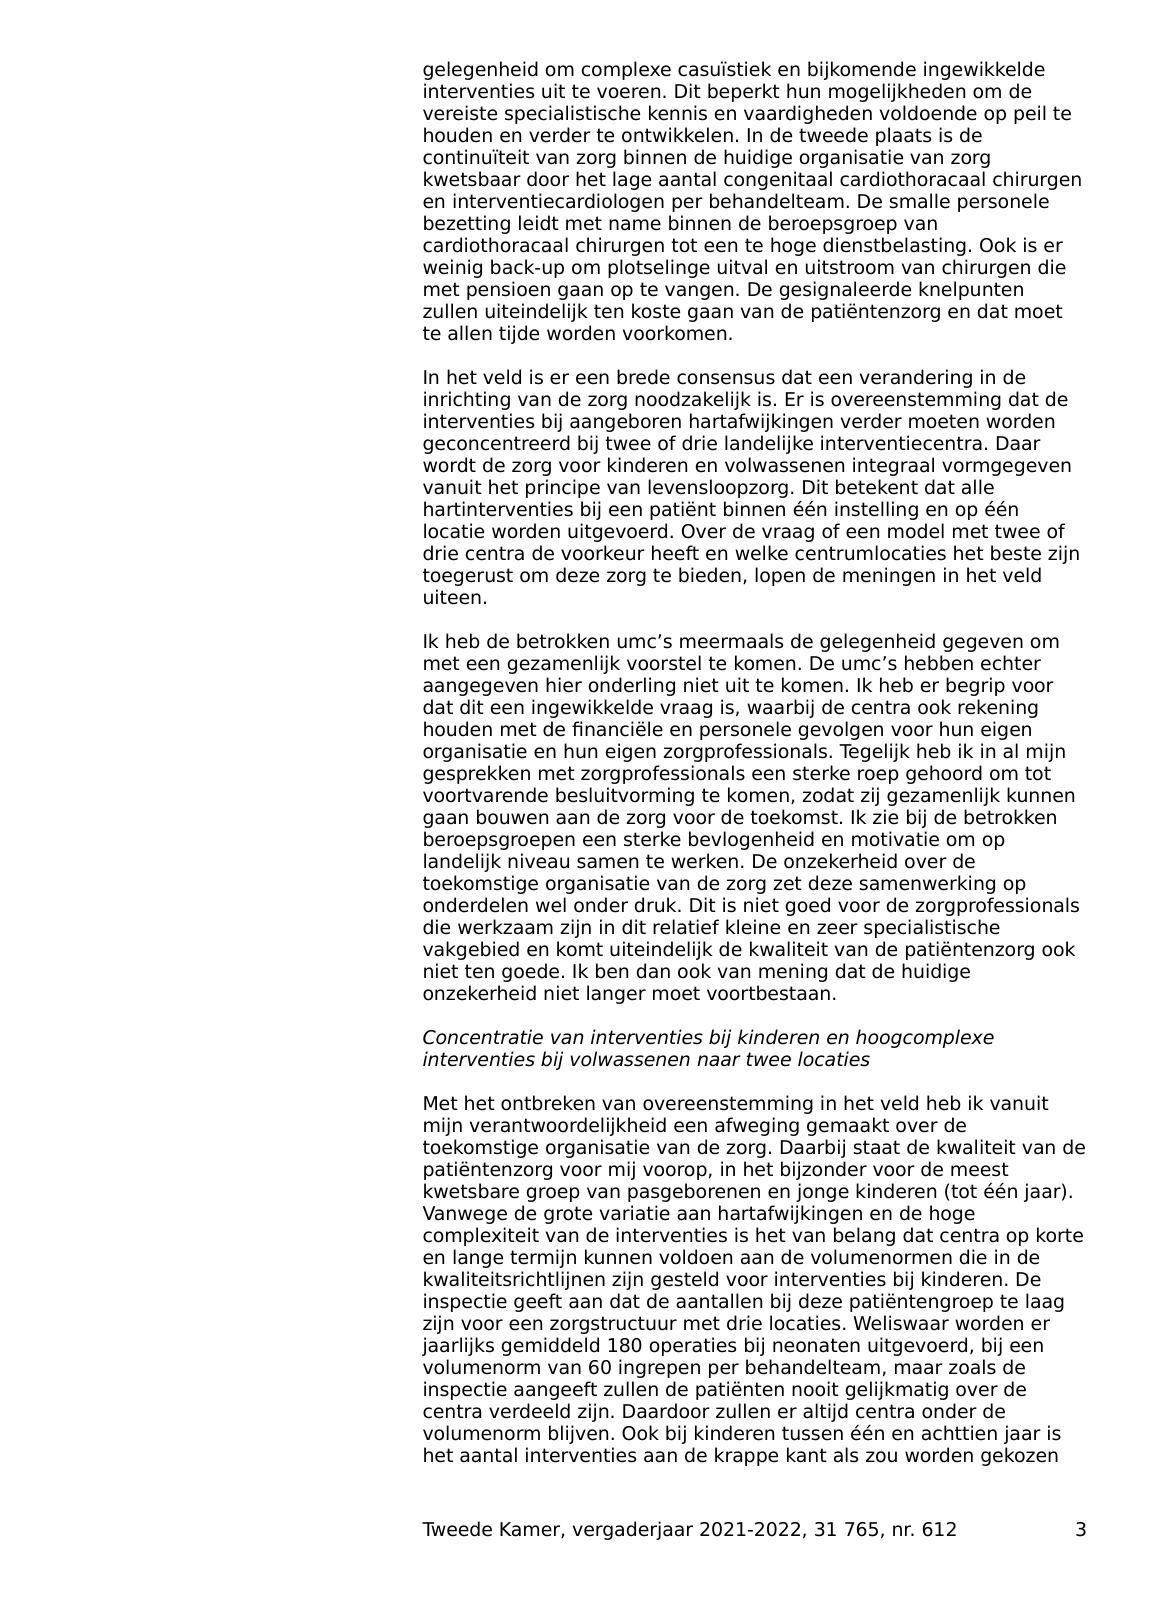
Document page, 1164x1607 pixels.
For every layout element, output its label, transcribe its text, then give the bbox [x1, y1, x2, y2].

text Ik heb de betrokken umc’s meermaals de gelegenheid gegeven om met een gezamenlijk voorstel te komen. De umc’s hebben echter aangegeven hier onderling niet uit te komen. Ik heb er begrip voor dat dit een ingewikkelde vraag is, waarbij de centra ook rekening houden met de financiële en personele gevolgen voor hun eigen organisatie en hun eigen zorgprofessionals. Tegelijk heb ik in al mijn gesprekken met zorgprofessionals een sterke roep gehoord om tot voortvarende besluitvorming te komen, zodat zij gezamenlijk kunnen gaan bouwen aan de zorg voor de toekomst. Ik zie bij de betrokken beroepsgroepen een sterke bevlogenheid en motivatie om op landelijk niveau samen te werken. De onzekerheid over de toekomstige organisatie van de zorg zet deze samenwerking op onderdelen wel onder druk. Dit is niet goed voor de zorgprofessionals die werkzaam zijn in dit relatief kleine en zeer specialistische vakgebied en komt uiteindelijk de kwaliteit van de patiëntenzorg ook niet ten goede. Ik ben dan ook van mening dat de huidige onzekerheid niet langer moet voortbestaan. [422, 631, 1087, 1004]
text gelegenheid om complexe casuïstiek en bijkomende ingewikkelde interventies uit te voeren. Dit beperkt hun mogelijkheden om de vereiste specialistische kennis en vaardigheden voldoende op peil te houden en verder te ontwikkelen. In de tweede plaats is de continuïteit van zorg binnen de huidige organisatie van zorg kwetsbaar door het lage aantal congenitaal cardiothoracaal chirurgen en interventiecardiologen per behandelteam. De smalle personele bezetting leidt met name binnen de beroepsgroep van cardiothoracaal chirurgen tot een te hoge dienstbelasting. Ook is er weinig back-up om plotselinge uitval en uitstroom van chirurgen die met pensioen gaan op te vangen. De gesignaleerde knelpunten zullen uiteindelijk ten koste gaan van de patiëntenzorg en dat moet te allen tijde worden voorkomen. [422, 59, 1087, 345]
text In het veld is er een brede consensus dat een verandering in de inrichting van de zorg noodzakelijk is. Er is overeenstemming dat de interventies bij aangeboren hartafwijkingen verder moeten worden geconcentreerd bij twee of drie landelijke interventiecentra. Daar wordt de zorg voor kinderen en volwassenen integraal vormgegeven vanuit het principe van levensloopzorg. Dit betekent dat alle hartinterventies bij een patiënt binnen één instelling en op één locatie worden uitgevoerd. Over de vraag of een model met twee of drie centra de voorkeur heeft en welke centrumlocaties het beste zijn toegerust om deze zorg te bieden, lopen de meningen in het veld uiteen. [422, 367, 1087, 609]
text Met het ontbreken van overeenstemming in het veld heb ik vanuit mijn verantwoordelijkheid een afweging gemaakt over de toekomstige organisatie van de zorg. Daarbij staat de kwaliteit van de patiëntenzorg voor mij voorop, in het bijzonder voor de meest kwetsbare groep van pasgeborenen en jonge kinderen (tot één jaar). Vanwege de grote variatie aan hartafwijkingen en de hoge complexiteit van de interventies is het van belang dat centra op korte en lange termijn kunnen voldoen aan de volumenormen die in de kwaliteitsrichtlijnen zijn gesteld voor interventies bij kinderen. De inspectie geeft aan dat de aantallen bij deze patiëntengroep te laag zijn voor een zorgstructuur met drie locaties. Weliswaar worden er jaarlijks gemiddeld 180 operaties bij neonaten uitgevoerd, bij een volumenorm van 60 ingrepen per behandelteam, maar zoals de inspectie aangeeft zullen de patiënten nooit gelijkmatig over de centra verdeeld zijn. Daardoor zullen er altijd centra onder de volumenorm blijven. Ook bij kinderen tussen één en achttien jaar is het aantal interventies aan de krappe kant als zou worden gekozen [422, 1093, 1087, 1467]
subtitle Concentratie van interventies bij kinderen en hoogcomplexe interventies bij volwassenen naar twee locaties [422, 1027, 1087, 1071]
